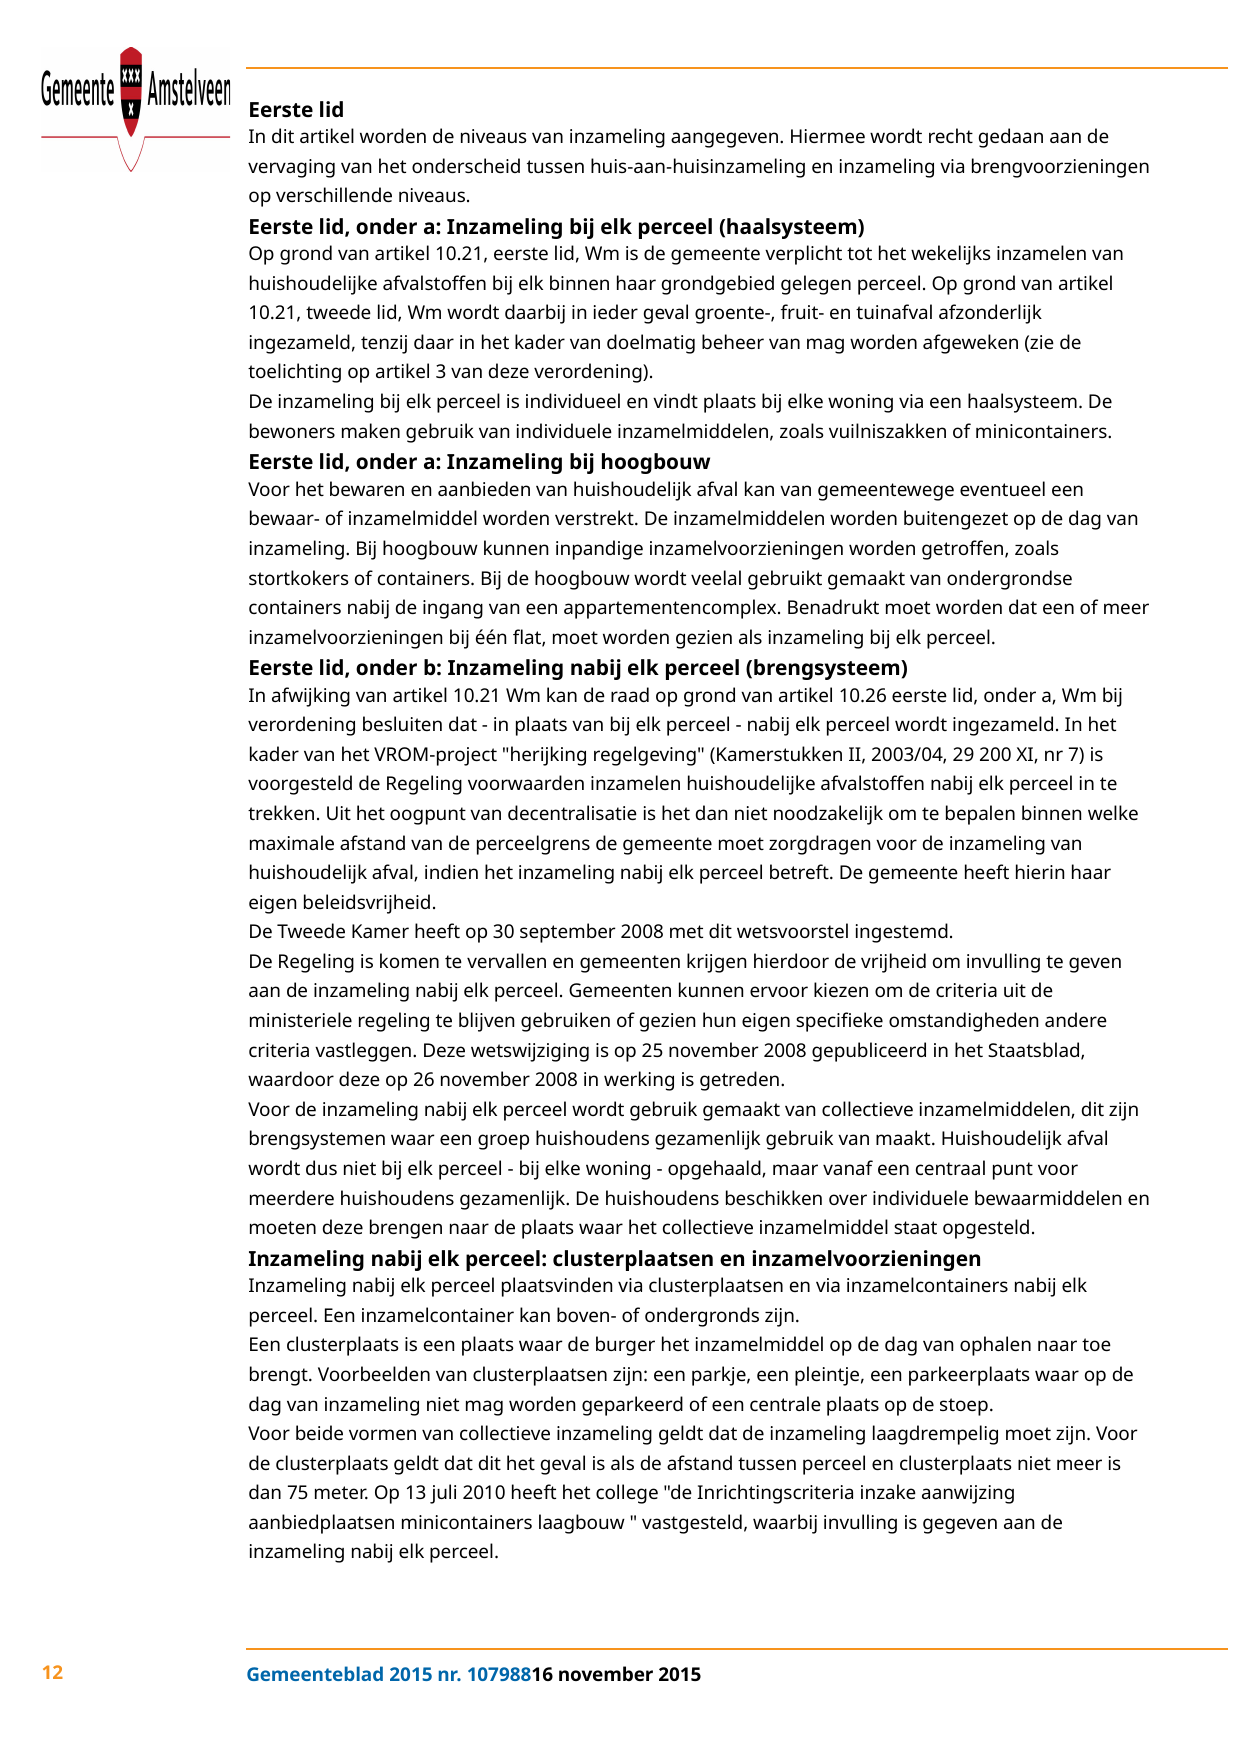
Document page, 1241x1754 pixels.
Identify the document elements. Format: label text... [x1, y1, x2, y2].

text Eerste lid, onder a: Inzameling bij elk perceel (haalsysteem) [248, 212, 1152, 240]
text Op grond van artikel 10.21, eerste lid, Wm is de gemeente verplicht tot het wekelijks inzamelen van huishoudelijke afvalstoffen bij elk binnen haar grondgebied gelegen perceel. Op grond van artikel 10.21, tweede lid, Wm wordt daarbij in ieder geval groente-, fruit- en tuinafval afzonderlijk ingezameld, tenzij daar in het kader van doelmatig beheer van mag worden afgeweken (zie de toelichting op artikel 3 van deze verordening). [248, 240, 1152, 384]
text Inzameling nabij elk perceel plaatsvinden via clusterplaatsen en via inzamelcontainers nabij elk perceel. Een inzamelcontainer kan boven- of ondergronds zijn. [248, 1272, 1152, 1328]
text In afwijking van artikel 10.21 Wm kan de raad op grond van artikel 10.26 eerste lid, onder a, Wm bij verordening besluiten dat - in plaats van bij elk perceel - nabij elk perceel wordt ingezameld. In het kader van het VROM-project "herijking regelgeving" (Kamerstukken II, 2003/04, 29 200 XI, nr 7) is voorgesteld de Regeling voorwaarden inzamelen huishoudelijke afvalstoffen nabij elk perceel in te trekken. Uit het oogpunt van decentralisatie is het dan niet noodzakelijk om te bepalen binnen welke maximale afstand van de perceelgrens de gemeente moet zorgdragen voor de inzameling van huishoudelijk afval, indien het inzameling nabij elk perceel betreft. De gemeente heeft hierin haar eigen beleidsvrijheid. [248, 682, 1152, 915]
text De Tweede Kamer heeft op 30 september 2008 met dit wetsvoorstel ingestemd. [248, 918, 1152, 944]
text Voor de inzameling nabij elk perceel wordt gebruik gemaakt van collectieve inzamelmiddelen, dit zijn brengsystemen waar een groep huishoudens gezamenlijk gebruik van maakt. Huishoudelijk afval wordt dus niet bij elk perceel - bij elke woning - opgehaald, maar vanaf een centraal punt voor meerdere huishoudens gezamenlijk. De huishoudens beschikken over individuele bewaarmiddelen en moeten deze brengen naar de plaats waar het collectieve inzamelmiddel staat opgesteld. [248, 1096, 1152, 1240]
text In dit artikel worden de niveaus van inzameling aangegeven. Hiermee wordt recht gedaan aan de vervaging van het onderscheid tussen huis-aan-huisinzameling en inzameling via brengvoorzieningen op verschillende niveaus. [248, 123, 1152, 208]
text Eerste lid, onder b: Inzameling nabij elk perceel (brengsysteem) [248, 653, 1152, 682]
text Voor beide vormen van collectieve inzameling geldt dat de inzameling laagdrempelig moet zijn. Voor de clusterplaats geldt dat dit het geval is als de afstand tussen perceel en clusterplaats niet meer is dan 75 meter. Op 13 juli 2010 heeft het college "de Inrichtingscriteria inzake aanwijzing aanbiedplaatsen minicontainers laagbouw " vastgesteld, waarbij invulling is gegeven aan de inzameling nabij elk perceel. [248, 1420, 1152, 1564]
picture [41, 47, 231, 172]
text Voor het bewaren en aanbieden van huishoudelijk afval kan van gemeentewege eventueel een bewaar- of inzamelmiddel worden verstrekt. De inzamelmiddelen worden buitengezet op de dag van inzameling. Bij hoogbouw kunnen inpandige inzamelvoorzieningen worden getroffen, zoals stortkokers of containers. Bij de hoogbouw wordt veelal gebruikt gemaakt van ondergrondse containers nabij de ingang van een appartementencomplex. Benadrukt moet worden dat een of meer inzamelvoorzieningen bij één flat, moet worden gezien als inzameling bij elk perceel. [248, 476, 1152, 649]
text Een clusterplaats is een plaats waar de burger het inzamelmiddel op de dag van ophalen naar toe brengt. Voorbeelden van clusterplaatsen zijn: een parkje, een pleintje, een parkeerplaats waar op de dag van inzameling niet mag worden geparkeerd of een centrale plaats op de stoep. [248, 1332, 1152, 1416]
text Inzameling nabij elk perceel: clusterplaatsen en inzamelvoorzieningen [248, 1244, 1152, 1272]
text De inzameling bij elk perceel is individueel en vindt plaats bij elke woning via een haalsysteem. De bewoners maken gebruik van individuele inzamelmiddelen, zoals vuilniszakken of minicontainers. [248, 388, 1152, 444]
text Eerste lid, onder a: Inzameling bij hoogbouw [248, 447, 1152, 476]
text Eerste lid [248, 95, 1152, 123]
text De Regeling is komen te vervallen en gemeenten krijgen hierdoor de vrijheid om invulling te geven aan de inzameling nabij elk perceel. Gemeenten kunnen ervoor kiezen om de criteria uit de ministeriele regeling te blijven gebruiken of gezien hun eigen specifieke omstandigheden andere criteria vastleggen. Deze wetswijziging is op 25 november 2008 gepubliceerd in het Staatsblad, waardoor deze op 26 november 2008 in werking is getreden. [248, 948, 1152, 1092]
